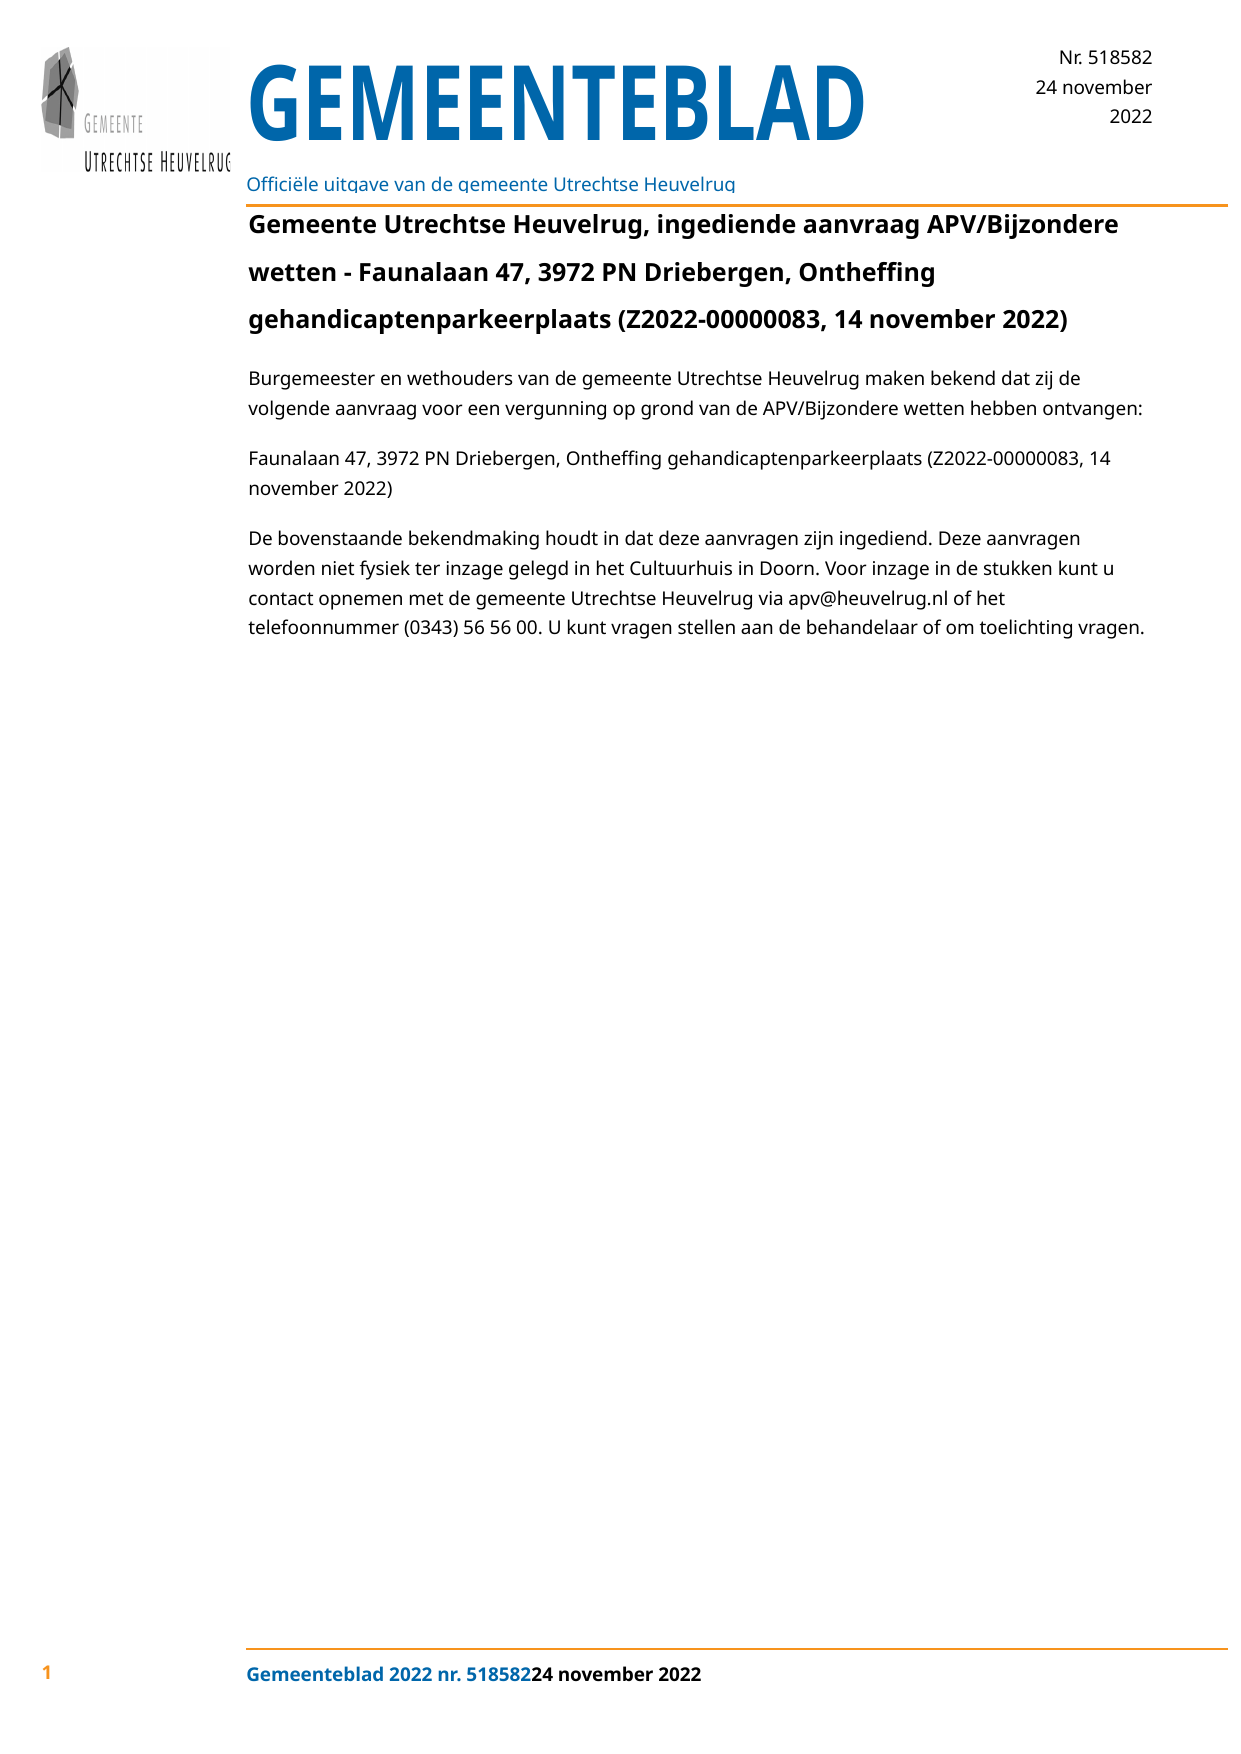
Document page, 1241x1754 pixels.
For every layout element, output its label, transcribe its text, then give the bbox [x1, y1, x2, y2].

text De bovenstaande bekendmaking houdt in dat deze aanvragen zijn ingediend. Deze aanvragen worden niet fysiek ter inzage gelegd in het Cultuurhuis in Doorn. Voor inzage in de stukken kunt u contact opnemen met de gemeente Utrechtse Heuvelrug via apv@heuvelrug.nl of het telefoonnummer (0343) 56 56 00. U kunt vragen stellen aan de behandelaar of om toelichting vragen. [248, 526, 1152, 640]
text Faunalaan 47, 3972 PN Driebergen, Ontheffing gehandicaptenparkeerplaats (Z2022-00000083, 14 november 2022) [248, 446, 1152, 501]
picture [41, 47, 231, 172]
text Gemeente Utrechtse Heuvelrug, ingediende aanvraag APV/Bijzondere wetten - Faunalaan 47, 3972 PN Driebergen, Ontheffing gehandicaptenparkeerplaats (Z2022-00000083, 14 november 2022) [248, 207, 1152, 336]
text Burgemeester en wethouders van de gemeente Utrechtse Heuvelrug maken bekend dat zij de volgende aanvraag voor een vergunning op grond van de APV/Bijzondere wetten hebben ontvangen: [248, 366, 1152, 421]
